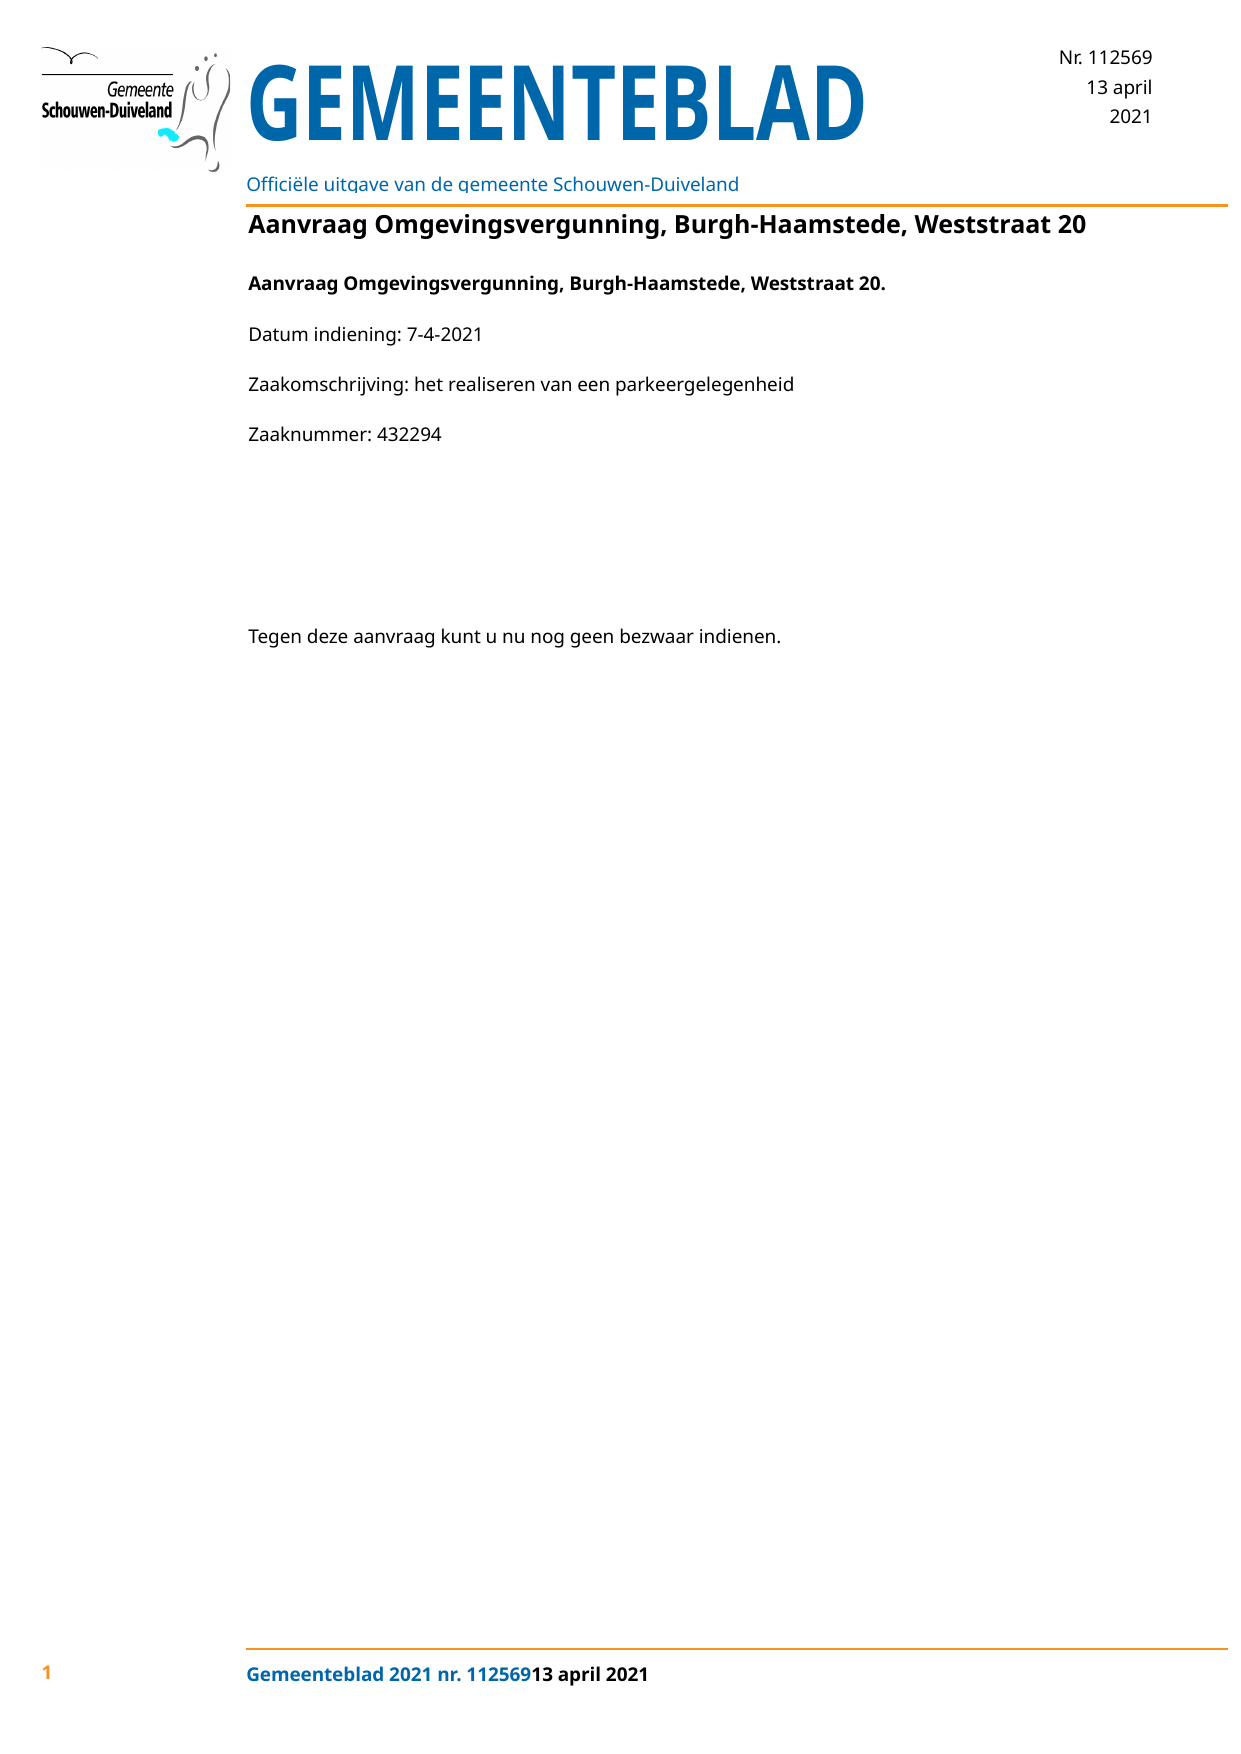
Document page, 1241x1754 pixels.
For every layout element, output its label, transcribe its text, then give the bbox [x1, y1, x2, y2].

text Tegen deze aanvraag kunt u nu nog geen bezwaar indienen. [248, 623, 1152, 649]
text Zaaknummer: 432294 [248, 422, 1152, 447]
text Aanvraag Omgevingsvergunning, Burgh-Haamstede, Weststraat 20 [248, 207, 1152, 241]
text Aanvraag Omgevingsvergunning, Burgh-Haamstede, Weststraat 20. [248, 270, 1152, 296]
picture [41, 47, 231, 172]
text Zaakomschrijving: het realiseren van een parkeergelegenheid [248, 371, 1152, 397]
text Datum indiening: 7-4-2021 [248, 321, 1152, 346]
